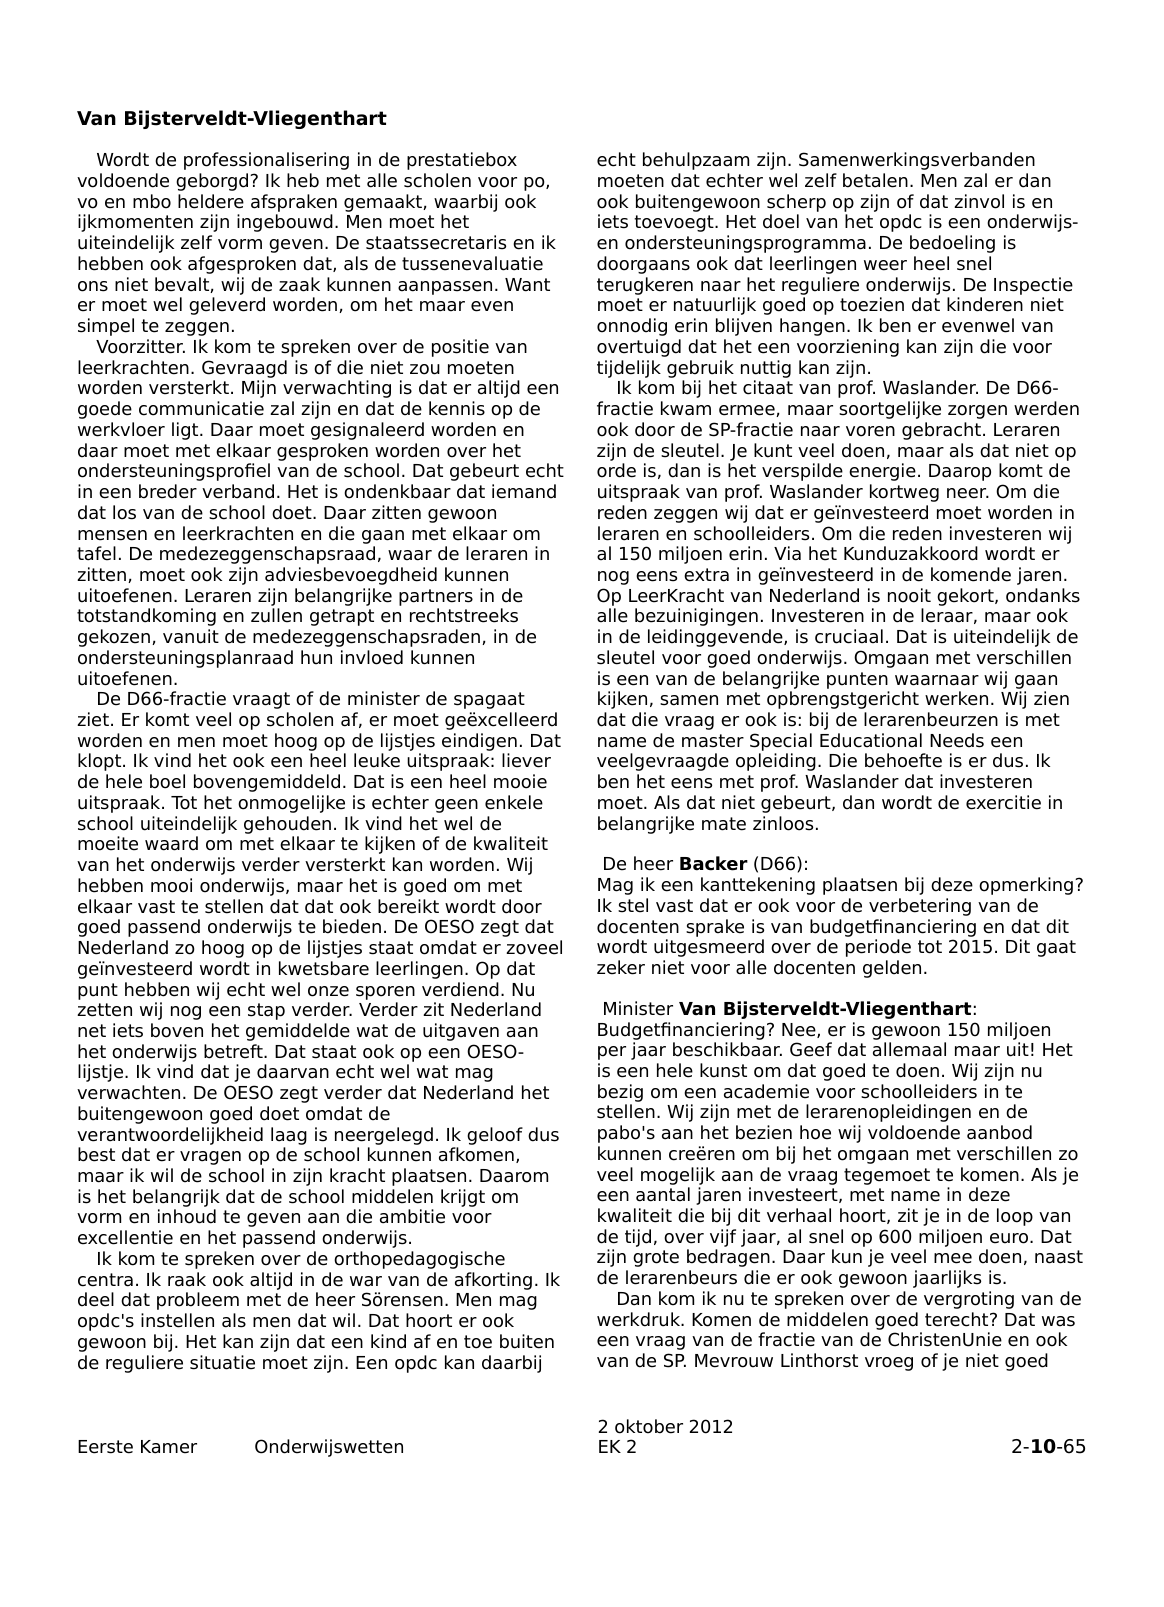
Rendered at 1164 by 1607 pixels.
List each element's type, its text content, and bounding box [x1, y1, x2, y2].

text Voorzitter. Ik kom te spreken over de positie van leerkrachten. Gevraagd is of die niet zou moeten worden versterkt. Mijn verwachting is dat er altijd een goede communicatie zal zijn en dat de kennis op de werkvloer ligt. Daar moet gesignaleerd worden en daar moet met elkaar gesproken worden over het ondersteuningsprofiel van de school. Dat gebeurt echt in een breder verband. Het is ondenkbaar dat iemand dat los van de school doet. Daar zitten gewoon mensen en leerkrachten en die gaan met elkaar om tafel. De medezeggenschapsraad, waar de leraren in zitten, moet ook zijn adviesbevoegdheid kunnen uitoefenen. Leraren zijn belangrijke partners in de totstandkoming en zullen getrapt en rechtstreeks gekozen, vanuit de medezeggenschapsraden, in de ondersteuningsplanraad hun invloed kunnen uitoefenen. [77, 337, 567, 689]
text echt behulpzaam zijn. Samenwerkingsverbanden moeten dat echter wel zelf betalen. Men zal er dan ook buitengewoon scherp op zijn of dat zinvol is en iets toevoegt. Het doel van het opdc is een onderwijs- en ondersteuningsprogramma. De bedoeling is doorgaans ook dat leerlingen weer heel snel terugkeren naar het reguliere onderwijs. De Inspectie moet er natuurlijk goed op toezien dat kinderen niet onnodig erin blijven hangen. Ik ben er evenwel van overtuigd dat het een voorziening kan zijn die voor tijdelijk gebruik nuttig kan zijn. [596, 150, 1087, 378]
text Wordt de professionalisering in de prestatiebox voldoende geborgd? Ik heb met alle scholen voor po, vo en mbo heldere afspraken gemaakt, waarbij ook ijkmomenten zijn ingebouwd. Men moet het uiteindelijk zelf vorm geven. De staatssecretaris en ik hebben ook afgesproken dat, als de tussenevaluatie ons niet bevalt, wij de zaak kunnen aanpassen. Want er moet wel geleverd worden, om het maar even simpel te zeggen. [77, 150, 567, 337]
text Budgetfinanciering? Nee, er is gewoon 150 miljoen per jaar beschikbaar. Geef dat allemaal maar uit! Het is een hele kunst om dat goed te doen. Wij zijn nu bezig om een academie voor schoolleiders in te stellen. Wij zijn met de lerarenopleidingen en de pabo's aan het bezien hoe wij voldoende aanbod kunnen creëren om bij het omgaan met verschillen zo veel mogelijk aan de vraag tegemoet te komen. Als je een aantal jaren investeert, met name in deze kwaliteit die bij dit verhaal hoort, zit je in de loop van de tijd, over vijf jaar, al snel op 600 miljoen euro. Dat zijn grote bedragen. Daar kun je veel mee doen, naast de lerarenbeurs die er ook gewoon jaarlijks is. [596, 1019, 1087, 1289]
text Ik kom te spreken over de orthopedagogische centra. Ik raak ook altijd in de war van de afkorting. Ik deel dat probleem met de heer Sörensen. Men mag opdc's instellen als men dat wil. Dat hoort er ook gewoon bij. Het kan zijn dat een kind af en toe buiten de reguliere situatie moet zijn. Een opdc kan daarbij [77, 1249, 567, 1373]
text De heer Backer (D66): [596, 854, 1087, 875]
text Mag ik een kanttekening plaatsen bij deze opmerking? Ik stel vast dat er ook voor de verbetering van de docenten sprake is van budgetfinanciering en dat dit wordt uitgesmeerd over de periode tot 2015. Dit gaat zeker niet voor alle docenten gelden. [596, 875, 1087, 979]
text Ik kom bij het citaat van prof. Waslander. De D66-fractie kwam ermee, maar soortgelijke zorgen werden ook door de SP-fractie naar voren gebracht. Leraren zijn de sleutel. Je kunt veel doen, maar als dat niet op orde is, dan is het verspilde energie. Daarop komt de uitspraak van prof. Waslander kortweg neer. Om die reden zeggen wij dat er geïnvesteerd moet worden in leraren en schoolleiders. Om die reden investeren wij al 150 miljoen erin. Via het Kunduzakkoord wordt er nog eens extra in geïnvesteerd in de komende jaren. Op LeerKracht van Nederland is nooit gekort, ondanks alle bezuinigingen. Investeren in de leraar, maar ook in de leidinggevende, is cruciaal. Dat is uiteindelijk de sleutel voor goed onderwijs. Omgaan met verschillen is een van de belangrijke punten waarnaar wij gaan kijken, samen met opbrengstgericht werken. Wij zien dat die vraag er ook is: bij de lerarenbeurzen is met name de master Special Educational Needs een veelgevraagde opleiding. Die behoefte is er dus. Ik ben het eens met prof. Waslander dat investeren moet. Als dat niet gebeurt, dan wordt de exercitie in belangrijke mate zinloos. [596, 378, 1087, 834]
text De D66-fractie vraagt of de minister de spagaat ziet. Er komt veel op scholen af, er moet geëxcelleerd worden en men moet hoog op de lijstjes eindigen. Dat klopt. Ik vind het ook een heel leuke uitspraak: liever de hele boel bovengemiddeld. Dat is een heel mooie uitspraak. Tot het onmogelijke is echter geen enkele school uiteindelijk gehouden. Ik vind het wel de moeite waard om met elkaar te kijken of de kwaliteit van het onderwijs verder versterkt kan worden. Wij hebben mooi onderwijs, maar het is goed om met elkaar vast te stellen dat dat ook bereikt wordt door goed passend onderwijs te bieden. De OESO zegt dat Nederland zo hoog op de lijstjes staat omdat er zoveel geïnvesteerd wordt in kwetsbare leerlingen. Op dat punt hebben wij echt wel onze sporen verdiend. Nu zetten wij nog een stap verder. Verder zit Nederland net iets boven het gemiddelde wat de uitgaven aan het onderwijs betreft. Dat staat ook op een OESO-lijstje. Ik vind dat je daarvan echt wel wat mag verwachten. De OESO zegt verder dat Nederland het buitengewoon goed doet omdat de verantwoordelijkheid laag is neergelegd. Ik geloof dus best dat er vragen op de school kunnen afkomen, maar ik wil de school in zijn kracht plaatsen. Daarom is het belangrijk dat de school middelen krijgt om vorm en inhoud te geven aan die ambitie voor excellentie en het passend onderwijs. [77, 689, 567, 1249]
text Dan kom ik nu te spreken over de vergroting van de werkdruk. Komen de middelen goed terecht? Dat was een vraag van de fractie van de ChristenUnie en ook van de SP. Mevrouw Linthorst vroeg of je niet goed [596, 1289, 1087, 1372]
text Minister Van Bijsterveldt-Vliegenthart: [596, 999, 1087, 1019]
